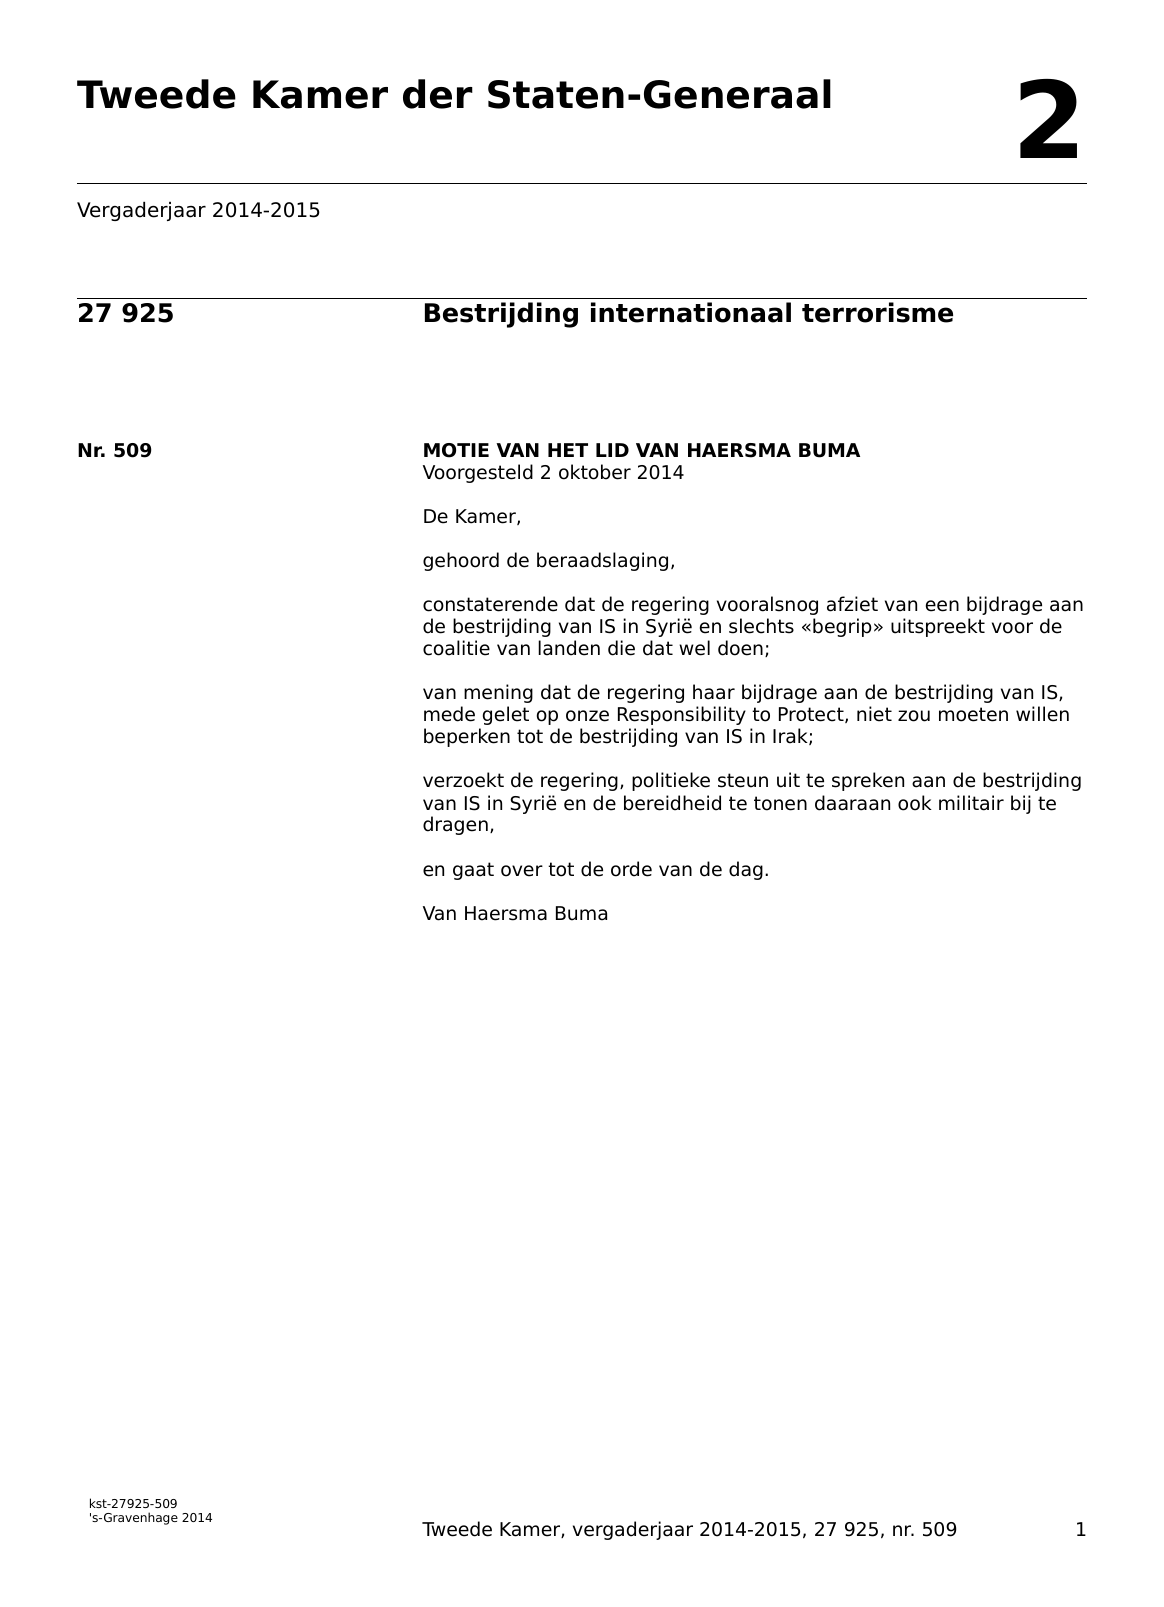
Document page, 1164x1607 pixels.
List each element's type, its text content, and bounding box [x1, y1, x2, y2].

subtitle 27 925 Bestrijding internationaal terrorisme [77, 299, 1087, 329]
text en gaat over tot de orde van de dag. [422, 858, 1087, 881]
table_header 2 [886, 59, 1087, 183]
text Voorgesteld 2 oktober 2014 [422, 462, 1087, 484]
text kst-27925-509 [88, 1497, 323, 1511]
text van mening dat de regering haar bijdrage aan de bestrijding van IS, mede gelet op onze Responsibility to Protect, niet zou moeten willen beperken tot de bestrijding van IS in Irak; [422, 682, 1087, 748]
text 's-Gravenhage 2014 [88, 1511, 323, 1525]
table_cell Vergaderjaar 2014-2015 [77, 184, 1087, 298]
text De Kamer, [422, 506, 1087, 528]
text Van Haersma Buma [422, 903, 1087, 925]
text gehoord de beraadslaging, [422, 550, 1087, 572]
text verzoekt de regering, politieke steun uit te spreken aan de bestrijding van IS in Syrië en de bereidheid te tonen daaraan ook militair bij te dragen, [422, 770, 1087, 836]
table_header Tweede Kamer der Staten-Generaal [77, 59, 886, 183]
subtitle Nr. 509 MOTIE VAN HET LID VAN HAERSMA BUMA [77, 440, 1087, 462]
text constaterende dat de regering vooralsnog afziet van een bijdrage aan de bestrijding van IS in Syrië en slechts «begrip» uitspreekt voor de coalitie van landen die dat wel doen; [422, 594, 1087, 660]
